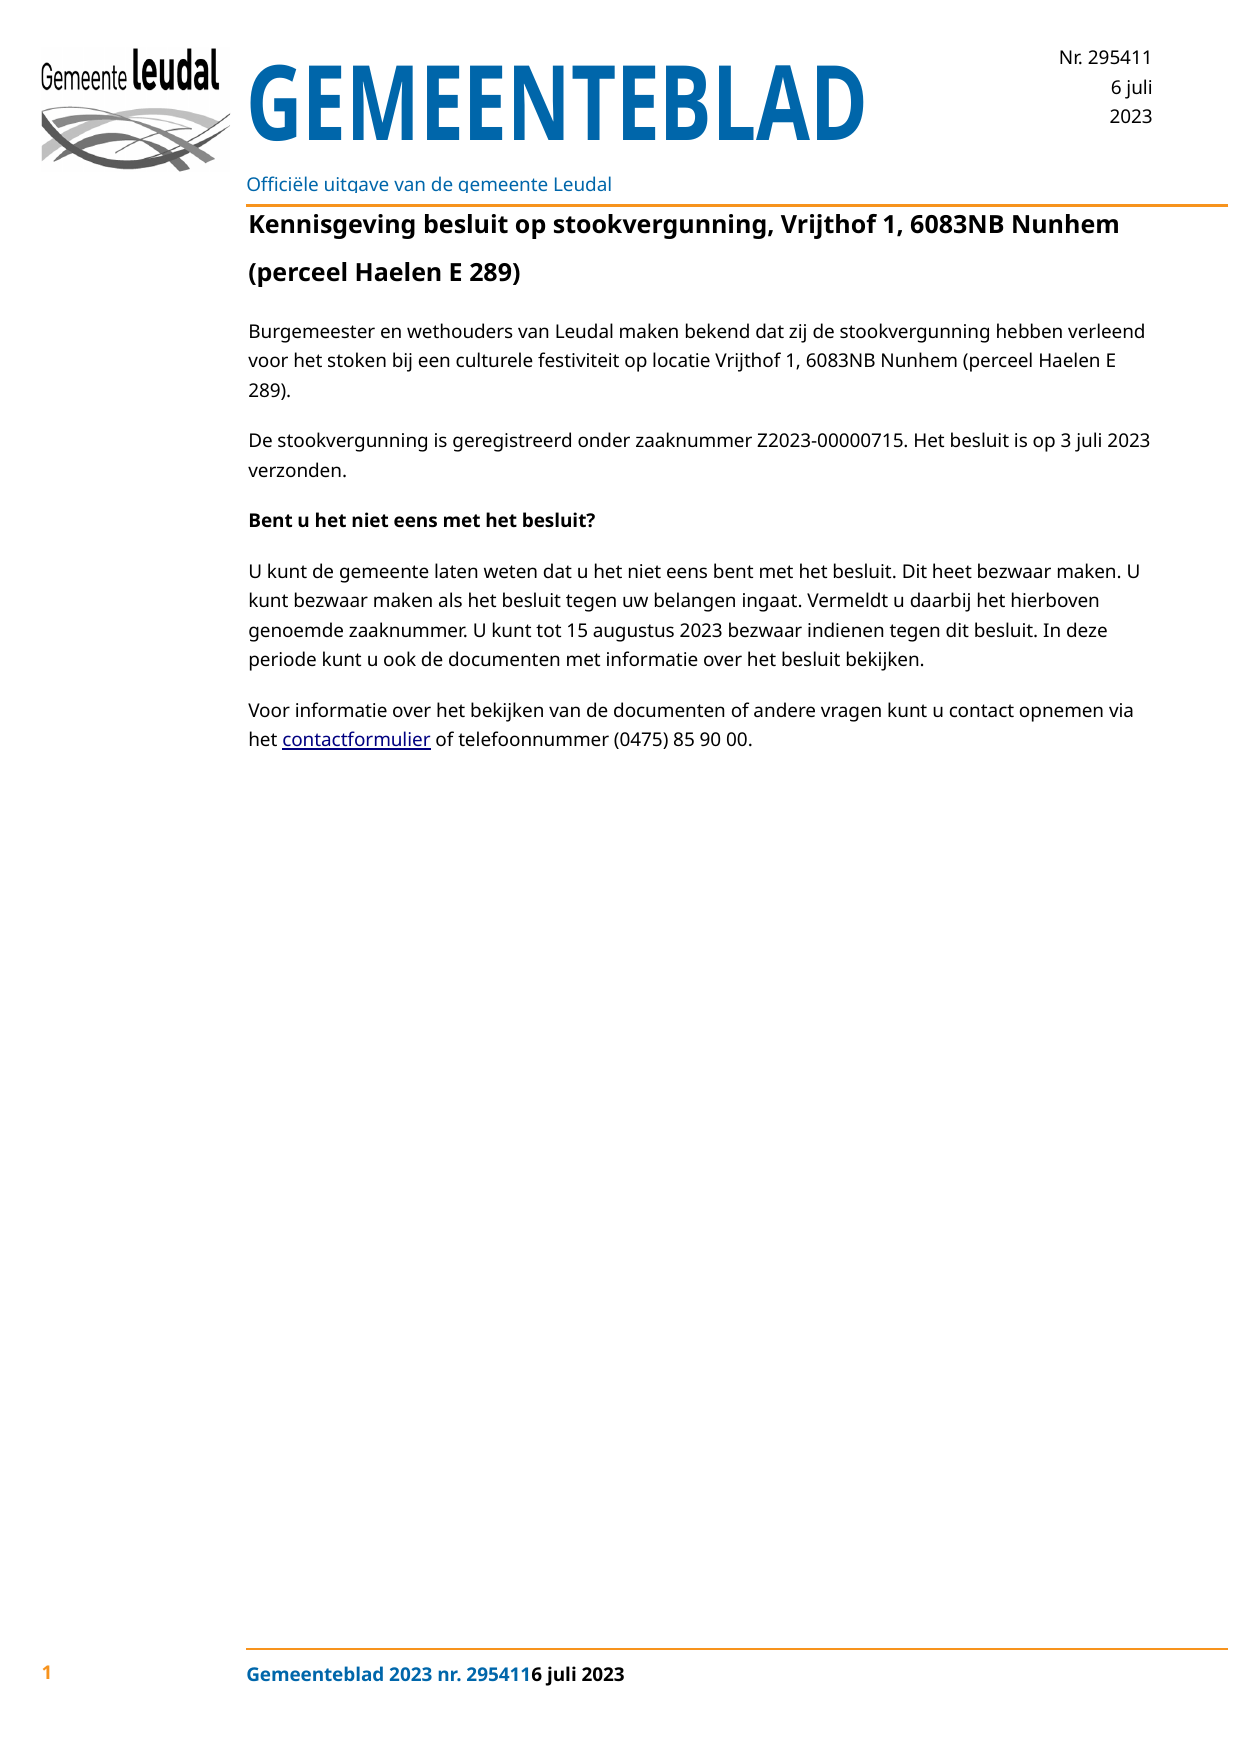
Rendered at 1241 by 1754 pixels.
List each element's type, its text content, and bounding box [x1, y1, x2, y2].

text U kunt de gemeente laten weten dat u het niet eens bent met het besluit. Dit heet bezwaar maken. U kunt bezwaar maken als het besluit tegen uw belangen ingaat. Vermeldt u daarbij het hierboven genoemde zaaknummer. U kunt tot 15 augustus 2023 bezwaar indienen tegen dit besluit. In deze periode kunt u ook de documenten met informatie over het besluit bekijken. [248, 558, 1152, 672]
picture [41, 47, 231, 172]
text Kennisgeving besluit op stookvergunning, Vrijthof 1, 6083NB Nunhem (perceel Haelen E 289) [248, 207, 1152, 288]
text Bent u het niet eens met het besluit? [248, 507, 1152, 533]
text De stookvergunning is geregistreerd onder zaaknummer Z2023-00000715. Het besluit is op 3 juli 2023 verzonden. [248, 427, 1152, 483]
text Voor informatie over het bekijken van de documenten of andere vragen kunt u contact opnemen via het contactformulier of telefoonnummer (0475) 85 90 00. [248, 697, 1152, 752]
text Burgemeester en wethouders van Leudal maken bekend dat zij de stookvergunning hebben verleend voor het stoken bij een culturele festiviteit op locatie Vrijthof 1, 6083NB Nunhem (perceel Haelen E 289). [248, 318, 1152, 403]
